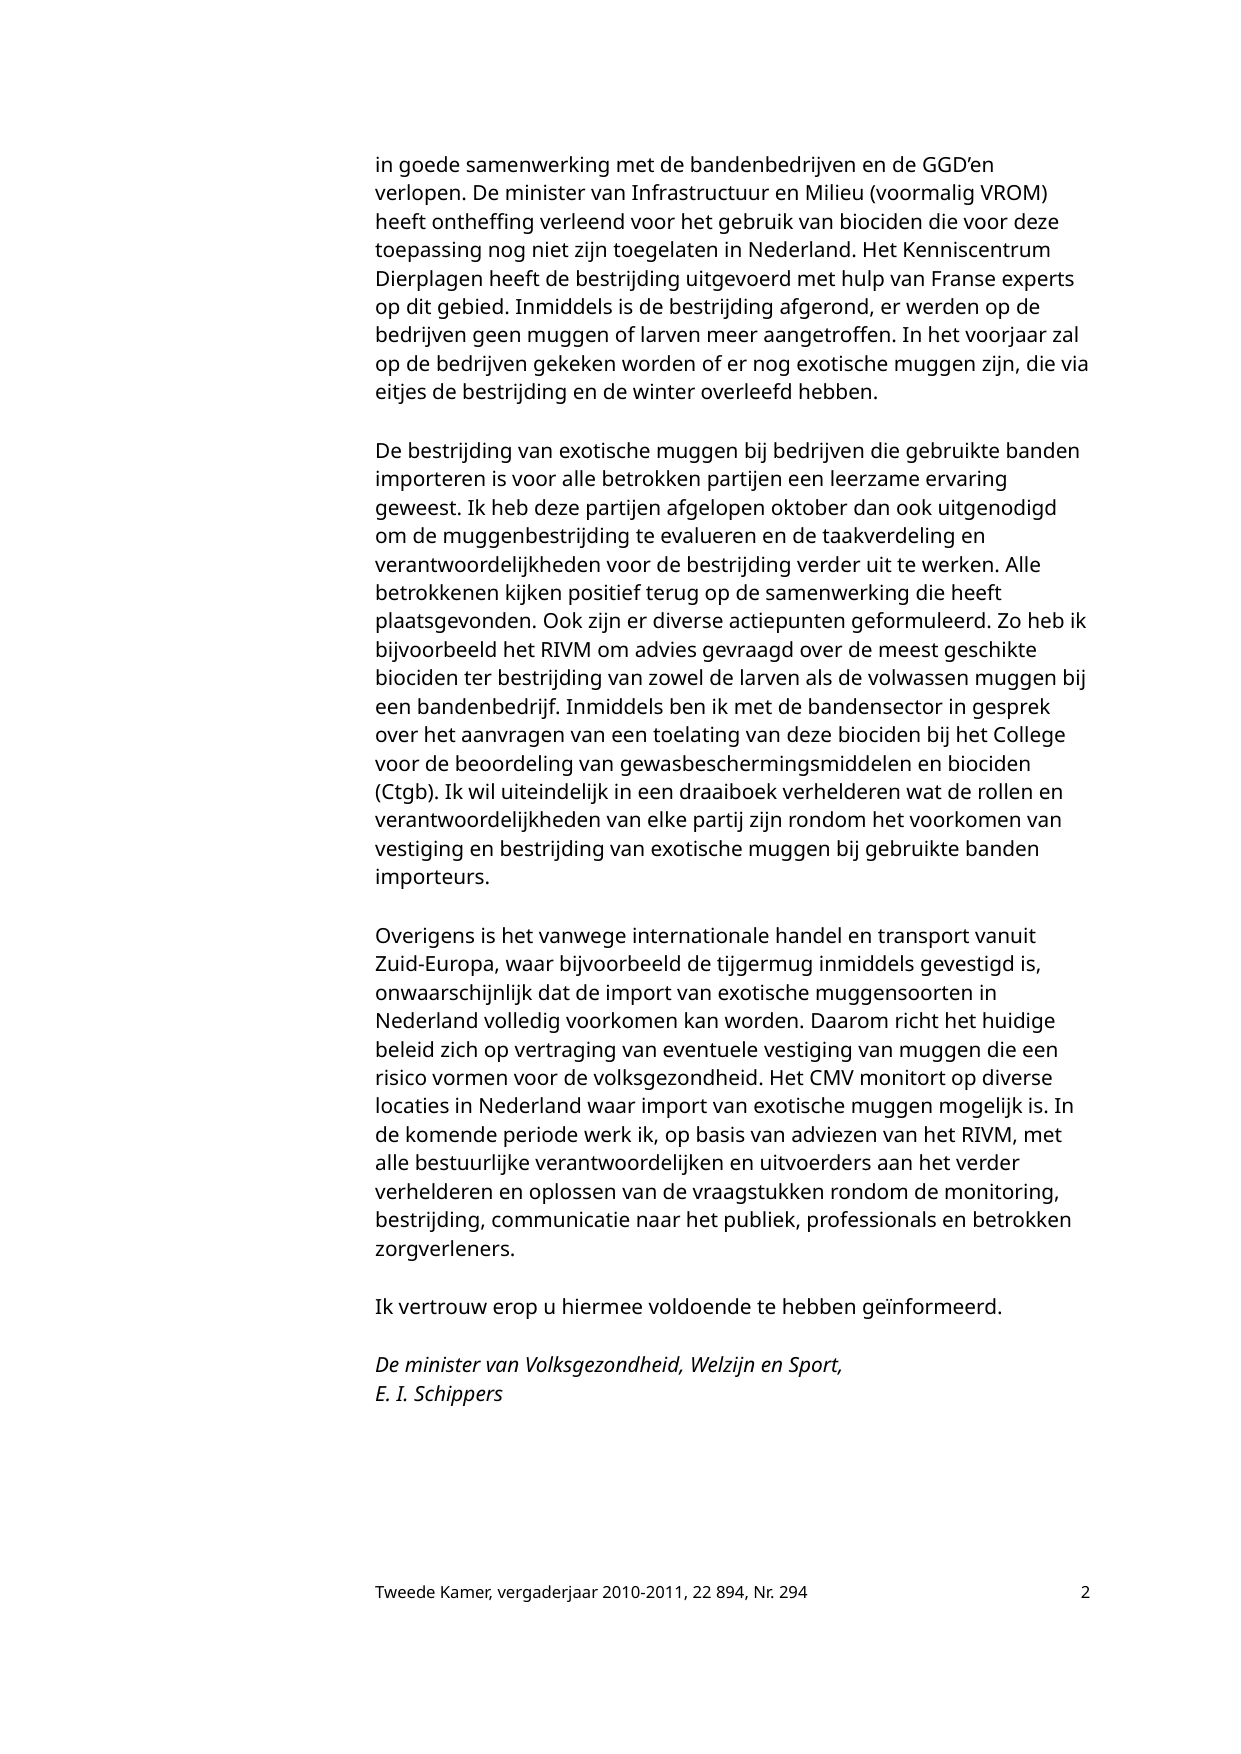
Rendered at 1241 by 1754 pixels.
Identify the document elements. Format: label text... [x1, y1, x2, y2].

text E. I. Schippers [375, 1379, 1090, 1407]
text Overigens is het vanwege internationale handel en transport vanuit Zuid-Europa, waar bijvoorbeeld de tijgermug inmiddels gevestigd is, onwaarschijnlijk dat de import van exotische muggensoorten in Nederland volledig voorkomen kan worden. Daarom richt het huidige beleid zich op vertraging van eventuele vestiging van muggen die een risico vormen voor de volksgezondheid. Het CMV monitort op diverse locaties in Nederland waar import van exotische muggen mogelijk is. In de komende periode werk ik, op basis van adviezen van het RIVM, met alle bestuurlijke verantwoordelijken en uitvoerders aan het verder verhelderen en oplossen van de vraagstukken rondom de monitoring, bestrijding, communicatie naar het publiek, professionals en betrokken zorgverleners. [375, 921, 1090, 1262]
text Ik vertrouw erop u hiermee voldoende te hebben geïnformeerd. [375, 1292, 1090, 1321]
text in goede samenwerking met de bandenbedrijven en de GGD’en verlopen. De minister van Infrastructuur en Milieu (voormalig VROM) heeft ontheffing verleend voor het gebruik van biociden die voor deze toepassing nog niet zijn toegelaten in Nederland. Het Kenniscentrum Dierplagen heeft de bestrijding uitgevoerd met hulp van Franse experts op dit gebied. Inmiddels is de bestrijding afgerond, er werden op de bedrijven geen muggen of larven meer aangetroffen. In het voorjaar zal op de bedrijven gekeken worden of er nog exotische muggen zijn, die via eitjes de bestrijding en de winter overleefd hebben. [375, 150, 1090, 406]
text De minister van Volksgezondheid, Welzijn en Sport, [375, 1351, 1090, 1379]
text De bestrijding van exotische muggen bij bedrijven die gebruikte banden importeren is voor alle betrokken partijen een leerzame ervaring geweest. Ik heb deze partijen afgelopen oktober dan ook uitgenodigd om de muggenbestrijding te evalueren en de taakverdeling en verantwoordelijkheden voor de bestrijding verder uit te werken. Alle betrokkenen kijken positief terug op de samenwerking die heeft plaatsgevonden. Ook zijn er diverse actiepunten geformuleerd. Zo heb ik bijvoorbeeld het RIVM om advies gevraagd over de meest geschikte biociden ter bestrijding van zowel de larven als de volwassen muggen bij een bandenbedrijf. Inmiddels ben ik met de bandensector in gesprek over het aanvragen van een toelating van deze biociden bij het College voor de beoordeling van gewasbeschermingsmiddelen en biociden (Ctgb). Ik wil uiteindelijk in een draaiboek verhelderen wat de rollen en verantwoordelijkheden van elke partij zijn rondom het voorkomen van vestiging en bestrijding van exotische muggen bij gebruikte banden importeurs. [375, 436, 1090, 891]
